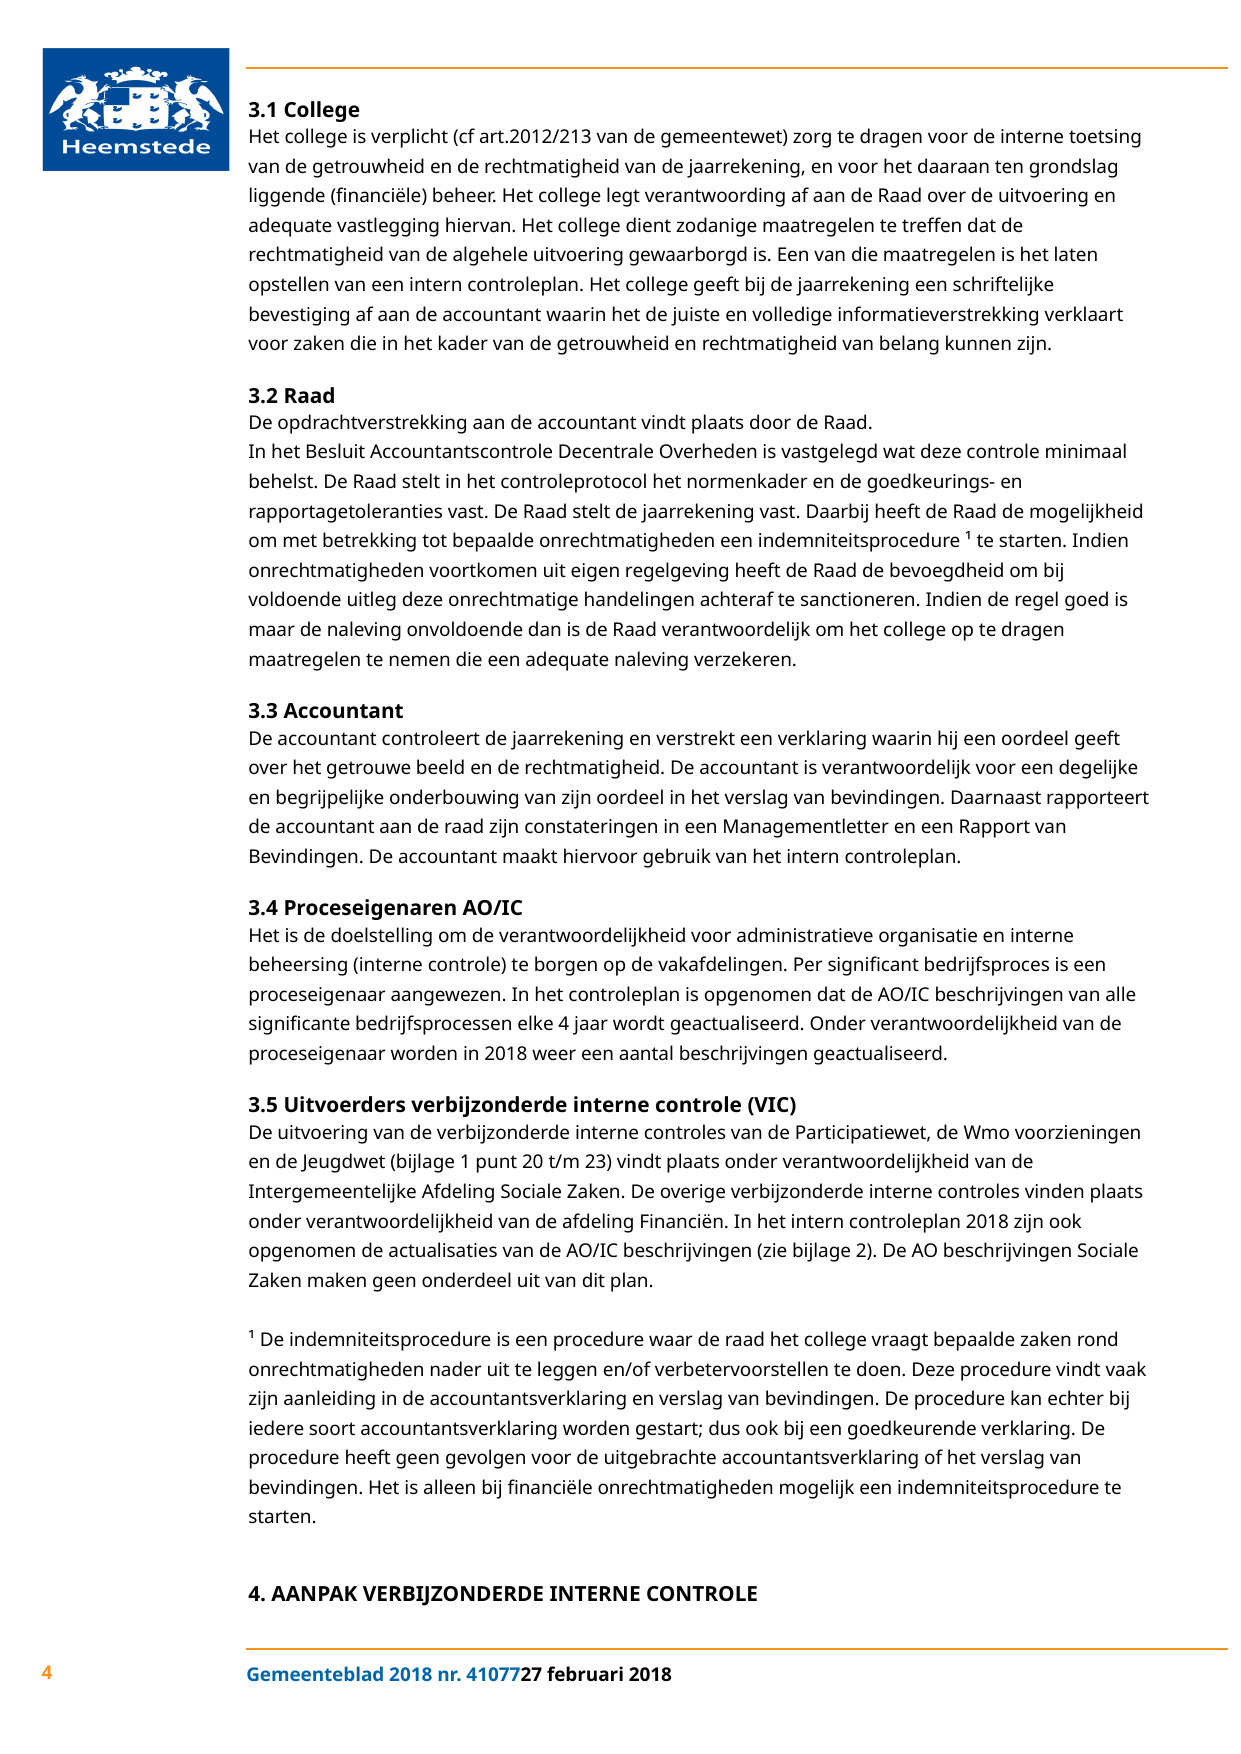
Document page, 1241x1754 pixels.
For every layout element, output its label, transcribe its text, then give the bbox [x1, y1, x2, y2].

text ¹ De indemniteitsprocedure is een procedure waar de raad het college vraagt bepaalde zaken rond onrechtmatigheden nader uit te leggen en/of verbetervoorstellen te doen. Deze procedure vindt vaak zijn aanleiding in de accountantsverklaring en verslag van bevindingen. De procedure kan echter bij iedere soort accountantsverklaring worden gestart; dus ook bij een goedkeurende verklaring. De procedure heeft geen gevolgen voor de uitgebrachte accountantsverklaring of het verslag van bevindingen. Het is alleen bij financiële onrechtmatigheden mogelijk een indemniteitsprocedure te starten. [248, 1326, 1152, 1529]
text 3.3 Accountant [248, 696, 1152, 725]
text 3.2 Raad [248, 381, 1152, 409]
text 3.4 Proceseigenaren AO/IC [248, 893, 1152, 922]
text Het college is verplicht (cf art.2012/213 van de gemeentewet) zorg te dragen voor de interne toetsing van de getrouwheid en de rechtmatigheid van de jaarrekening, en voor het daaraan ten grondslag liggende (financiële) beheer. Het college legt verantwoording af aan de Raad over de uitvoering en adequate vastlegging hiervan. Het college dient zodanige maatregelen te treffen dat de rechtmatigheid van de algehele uitvoering gewaarborgd is. Een van die maatregelen is het laten opstellen van een intern controleplan. Het college geeft bij de jaarrekening een schriftelijke bevestiging af aan de accountant waarin het de juiste en volledige informatieverstrekking verklaart voor zaken die in het kader van de getrouwheid en rechtmatigheid van belang kunnen zijn. [248, 123, 1152, 356]
text In het Besluit Accountantscontrole Decentrale Overheden is vastgelegd wat deze controle minimaal behelst. De Raad stelt in het controleprotocol het normenkader en de goedkeurings- en rapportagetoleranties vast. De Raad stelt de jaarrekening vast. Daarbij heeft de Raad de mogelijkheid om met betrekking tot bepaalde onrechtmatigheden een indemniteitsprocedure ¹ te starten. Indien onrechtmatigheden voortkomen uit eigen regelgeving heeft de Raad de bevoegdheid om bij [248, 439, 1152, 583]
text 3.1 College [248, 95, 1152, 123]
text De accountant controleert de jaarrekening en verstrekt een verklaring waarin hij een oordeel geeft over het getrouwe beeld en de rechtmatigheid. De accountant is verantwoordelijk voor een degelijke en begrijpelijke onderbouwing van zijn oordeel in het verslag van bevindingen. Daarnaast rapporteert de accountant aan de raad zijn constateringen in een Managementletter en een Rapport van [248, 725, 1152, 839]
text De uitvoering van de verbijzonderde interne controles van de Participatiewet, de Wmo voorzieningen en de Jeugdwet (bijlage 1 punt 20 t/m 23) vindt plaats onder verantwoordelijkheid van de Intergemeentelijke Afdeling Sociale Zaken. De overige verbijzonderde interne controles vinden plaats onder verantwoordelijkheid van de afdeling Financiën. In het intern controleplan 2018 zijn ook opgenomen de actualisaties van de AO/IC beschrijvingen (zie bijlage 2). De AO beschrijvingen Sociale Zaken maken geen onderdeel uit van dit plan. [248, 1119, 1152, 1293]
text De opdrachtverstrekking aan de accountant vindt plaats door de Raad. [248, 409, 1152, 435]
text voldoende uitleg deze onrechtmatige handelingen achteraf te sanctioneren. Indien de regel goed is maar de naleving onvoldoende dan is de Raad verantwoordelijk om het college op te dragen maatregelen te nemen die een adequate naleving verzekeren. [248, 587, 1152, 672]
picture [41, 47, 231, 172]
text beheersing (interne controle) te borgen op de vakafdelingen. Per significant bedrijfsproces is een proceseigenaar aangewezen. In het controleplan is opgenomen dat de AO/IC beschrijvingen van alle significante bedrijfsprocessen elke 4 jaar wordt geactualiseerd. Onder verantwoordelijkheid van de proceseigenaar worden in 2018 weer een aantal beschrijvingen geactualiseerd. [248, 951, 1152, 1066]
text 3.5 Uitvoerders verbijzonderde interne controle (VIC) [248, 1091, 1152, 1119]
text Bevindingen. De accountant maakt hiervoor gebruik van het intern controleplan. [248, 843, 1152, 869]
text 4. AANPAK VERBIJZONDERDE INTERNE CONTROLE [248, 1579, 1152, 1607]
text Het is de doelstelling om de verantwoordelijkheid voor administratieve organisatie en interne [248, 922, 1152, 948]
